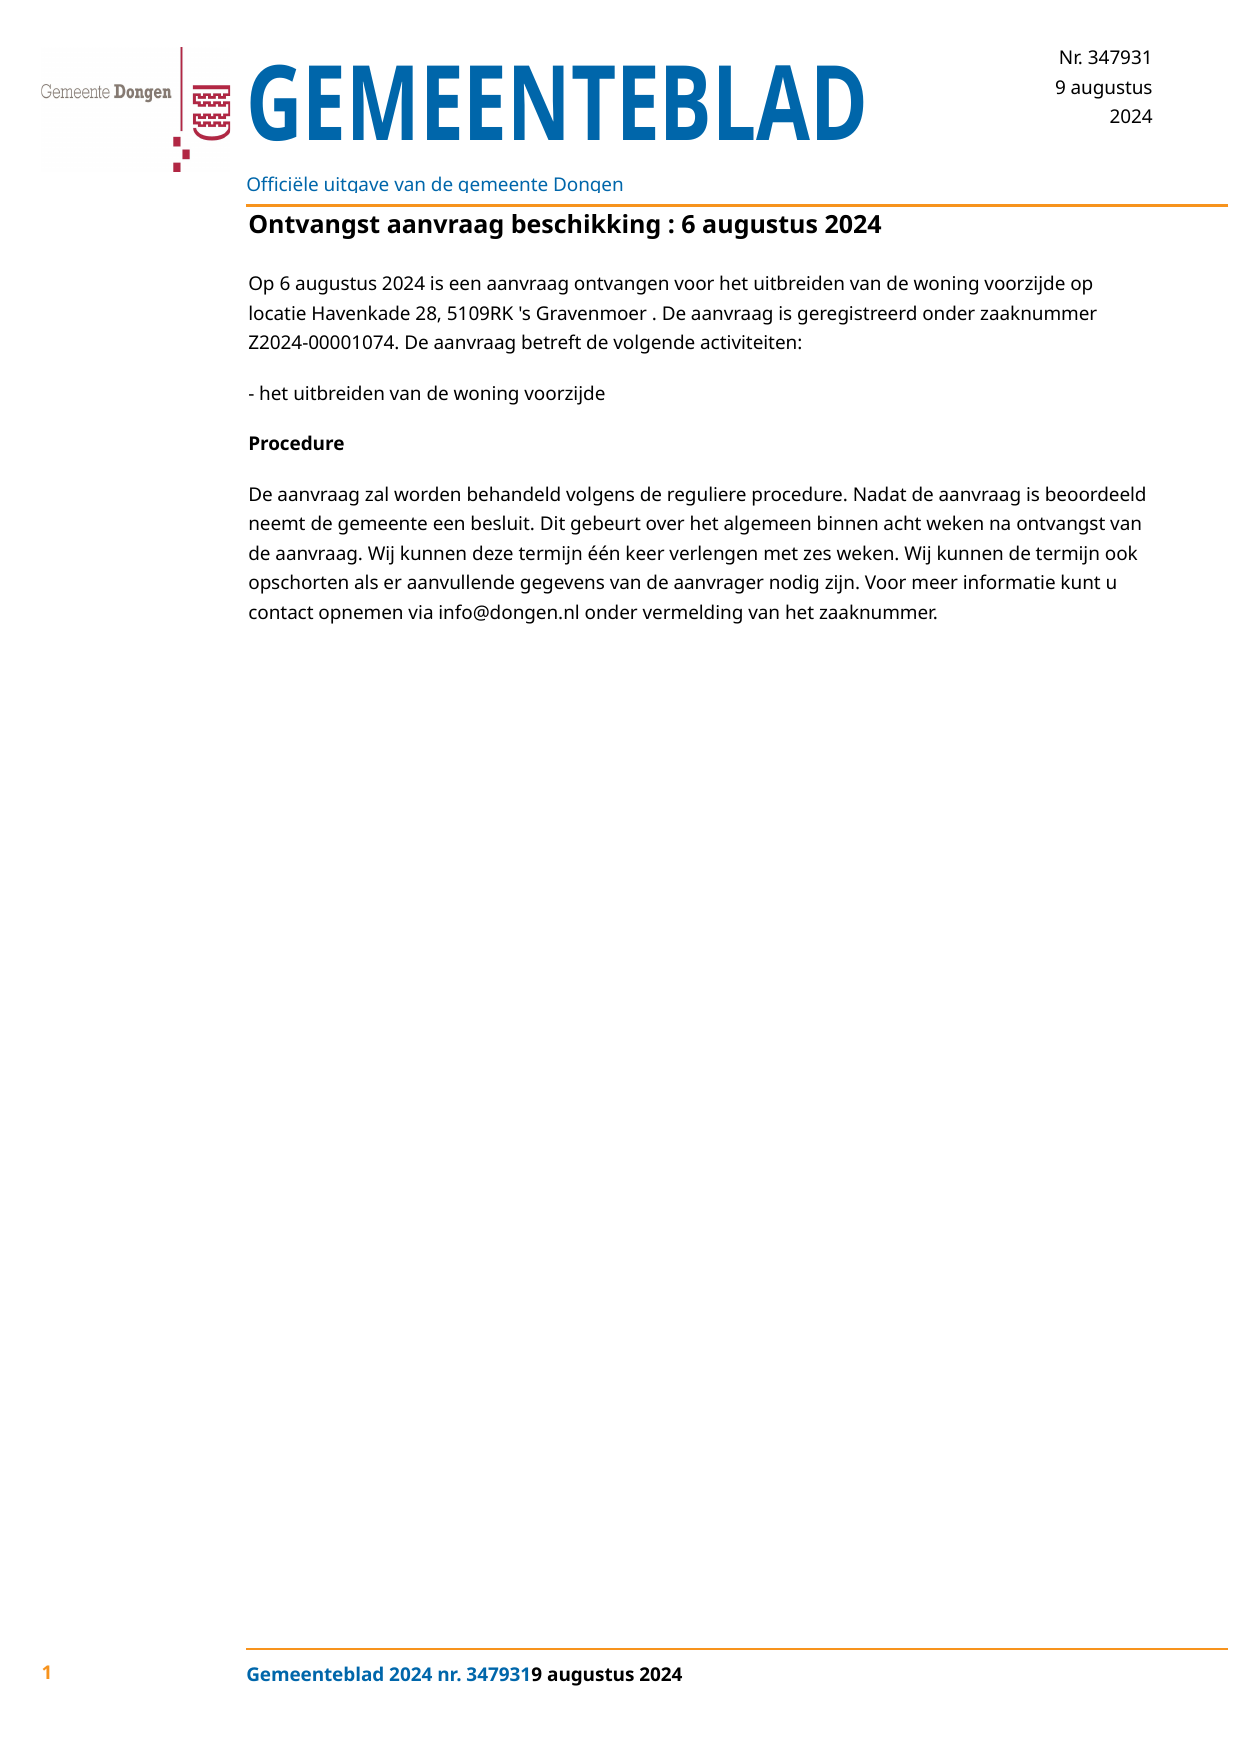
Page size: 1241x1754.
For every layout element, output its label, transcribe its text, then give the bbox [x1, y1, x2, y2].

text De aanvraag zal worden behandeld volgens de reguliere procedure. Nadat de aanvraag is beoordeeld neemt de gemeente een besluit. Dit gebeurt over het algemeen binnen acht weken na ontvangst van de aanvraag. Wij kunnen deze termijn één keer verlengen met zes weken. Wij kunnen de termijn ook opschorten als er aanvullende gegevens van de aanvrager nodig zijn. Voor meer informatie kunt u contact opnemen via info@dongen.nl onder vermelding van het zaaknummer. [248, 481, 1152, 625]
text Ontvangst aanvraag beschikking : 6 augustus 2024 [248, 207, 1152, 241]
picture [41, 47, 231, 172]
text - het uitbreiden van de woning voorzijde [248, 380, 1152, 406]
text Procedure [248, 430, 1152, 456]
text Op 6 augustus 2024 is een aanvraag ontvangen voor het uitbreiden van de woning voorzijde op locatie Havenkade 28, 5109RK 's Gravenmoer . De aanvraag is geregistreerd onder zaaknummer Z2024-00001074. De aanvraag betreft de volgende activiteiten: [248, 270, 1152, 355]
